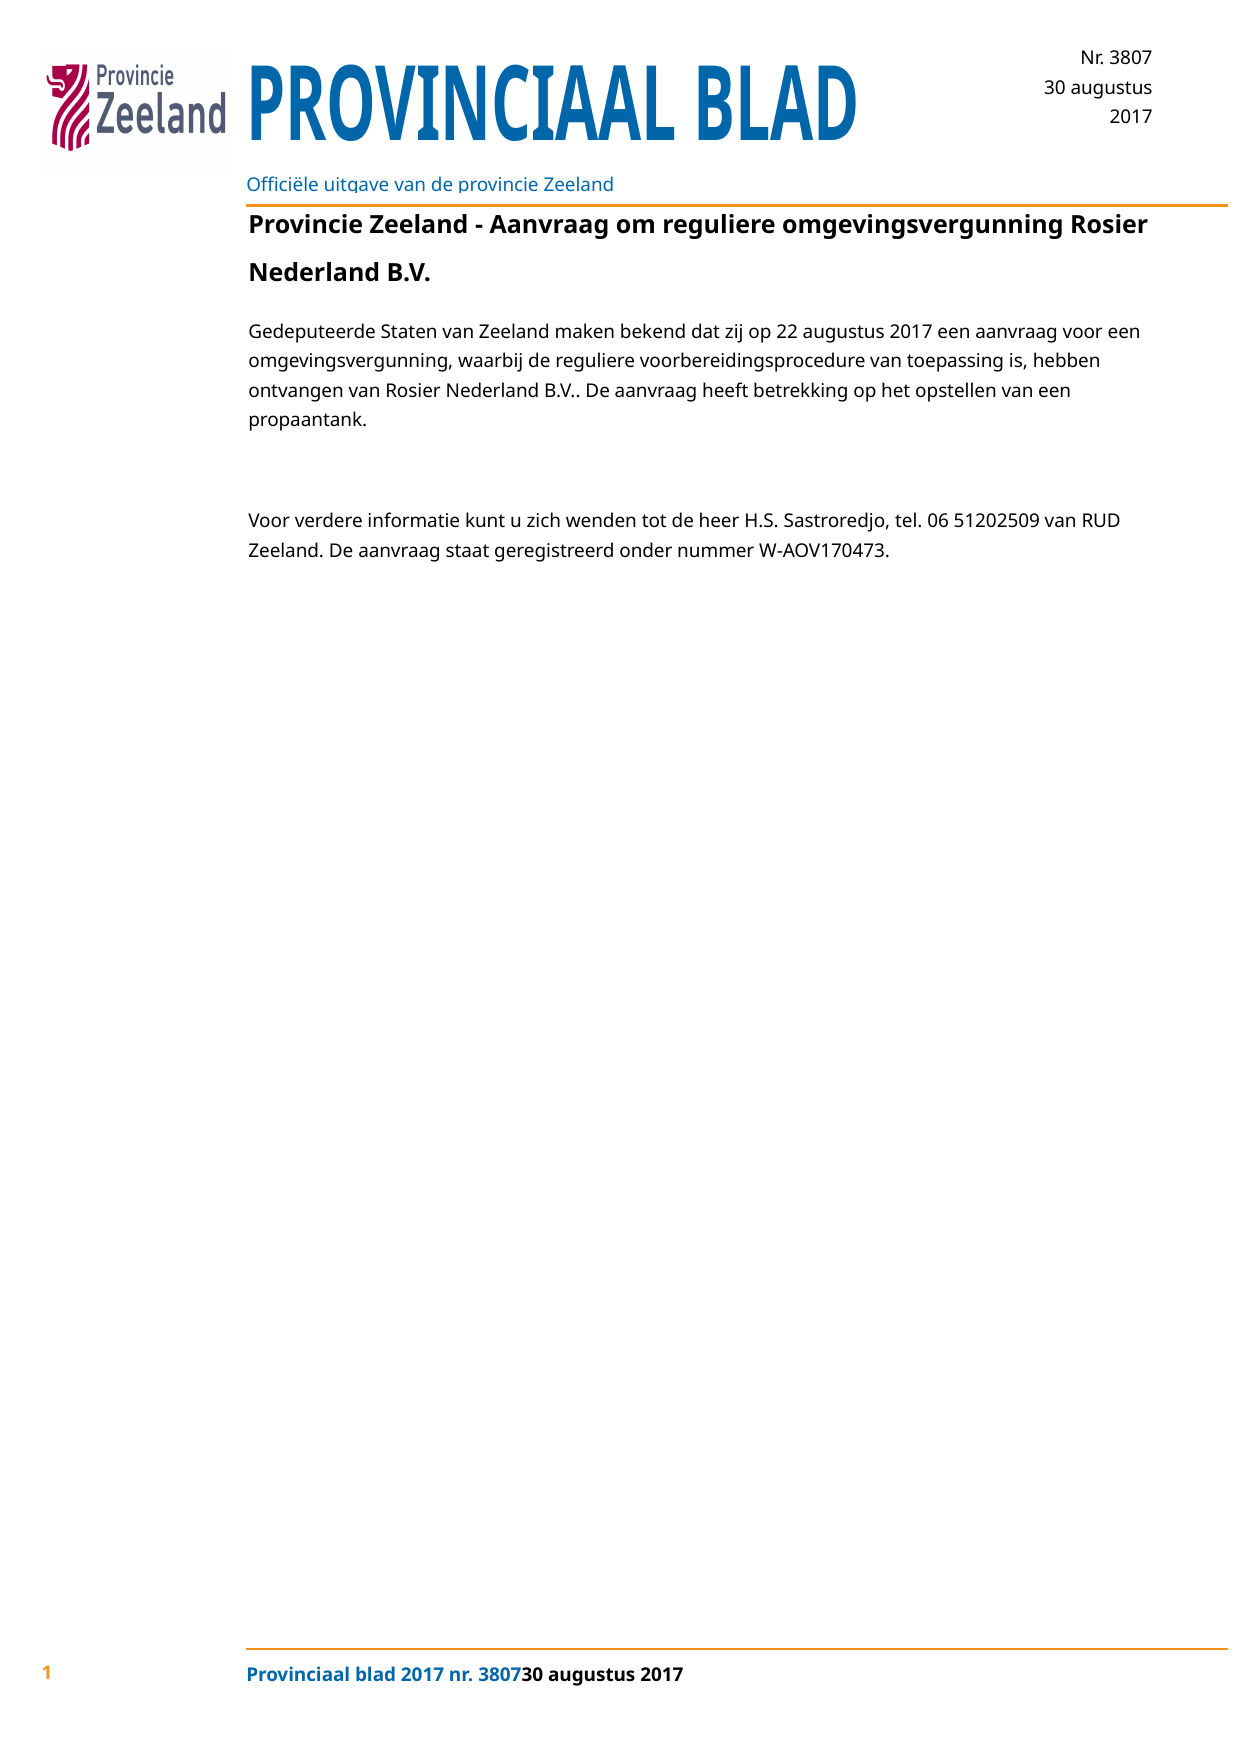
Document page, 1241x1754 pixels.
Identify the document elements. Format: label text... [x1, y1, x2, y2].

text Provincie Zeeland - Aanvraag om reguliere omgevingsvergunning Rosier Nederland B.V. [248, 207, 1152, 288]
picture [41, 47, 231, 172]
text Voor verdere informatie kunt u zich wenden tot de heer H.S. Sastroredjo, tel. 06 51202509 van RUD Zeeland. De aanvraag staat geregistreerd onder nummer W-AOV170473. [248, 507, 1152, 563]
text Gedeputeerde Staten van Zeeland maken bekend dat zij op 22 augustus 2017 een aanvraag voor een omgevingsvergunning, waarbij de reguliere voorbereidingsprocedure van toepassing is, hebben ontvangen van Rosier Nederland B.V.. De aanvraag heeft betrekking op het opstellen van een propaantank. [248, 318, 1152, 432]
